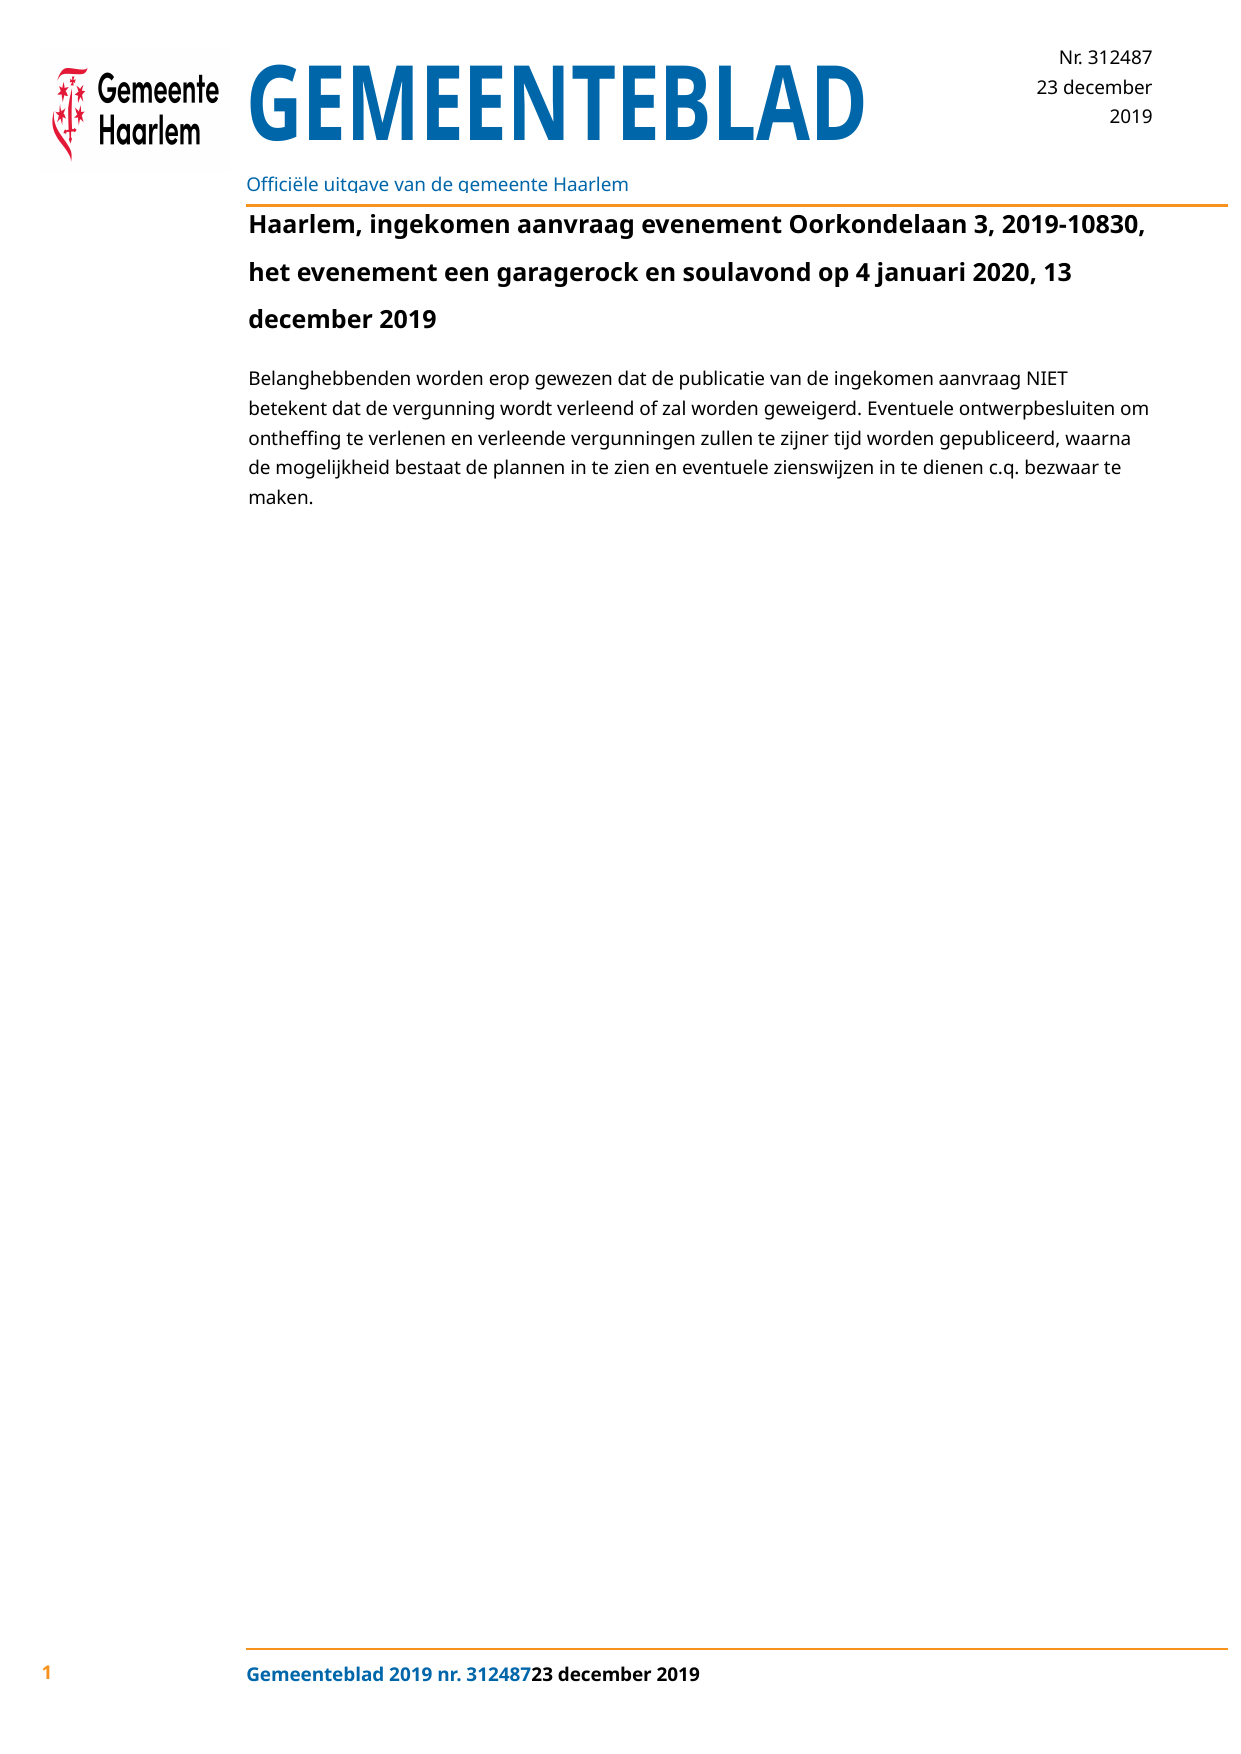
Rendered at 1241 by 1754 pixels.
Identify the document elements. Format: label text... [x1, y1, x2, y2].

text Belanghebbenden worden erop gewezen dat de publicatie van de ingekomen aanvraag NIET betekent dat de vergunning wordt verleend of zal worden geweigerd. Eventuele ontwerpbesluiten om ontheffing te verlenen en verleende vergunningen zullen te zijner tijd worden gepubliceerd, waarna de mogelijkheid bestaat de plannen in te zien en eventuele zienswijzen in te dienen c.q. bezwaar te maken. [248, 366, 1152, 509]
picture [41, 47, 231, 172]
text Haarlem, ingekomen aanvraag evenement Oorkondelaan 3, 2019-10830, het evenement een garagerock en soulavond op 4 januari 2020, 13 december 2019 [248, 207, 1152, 336]
